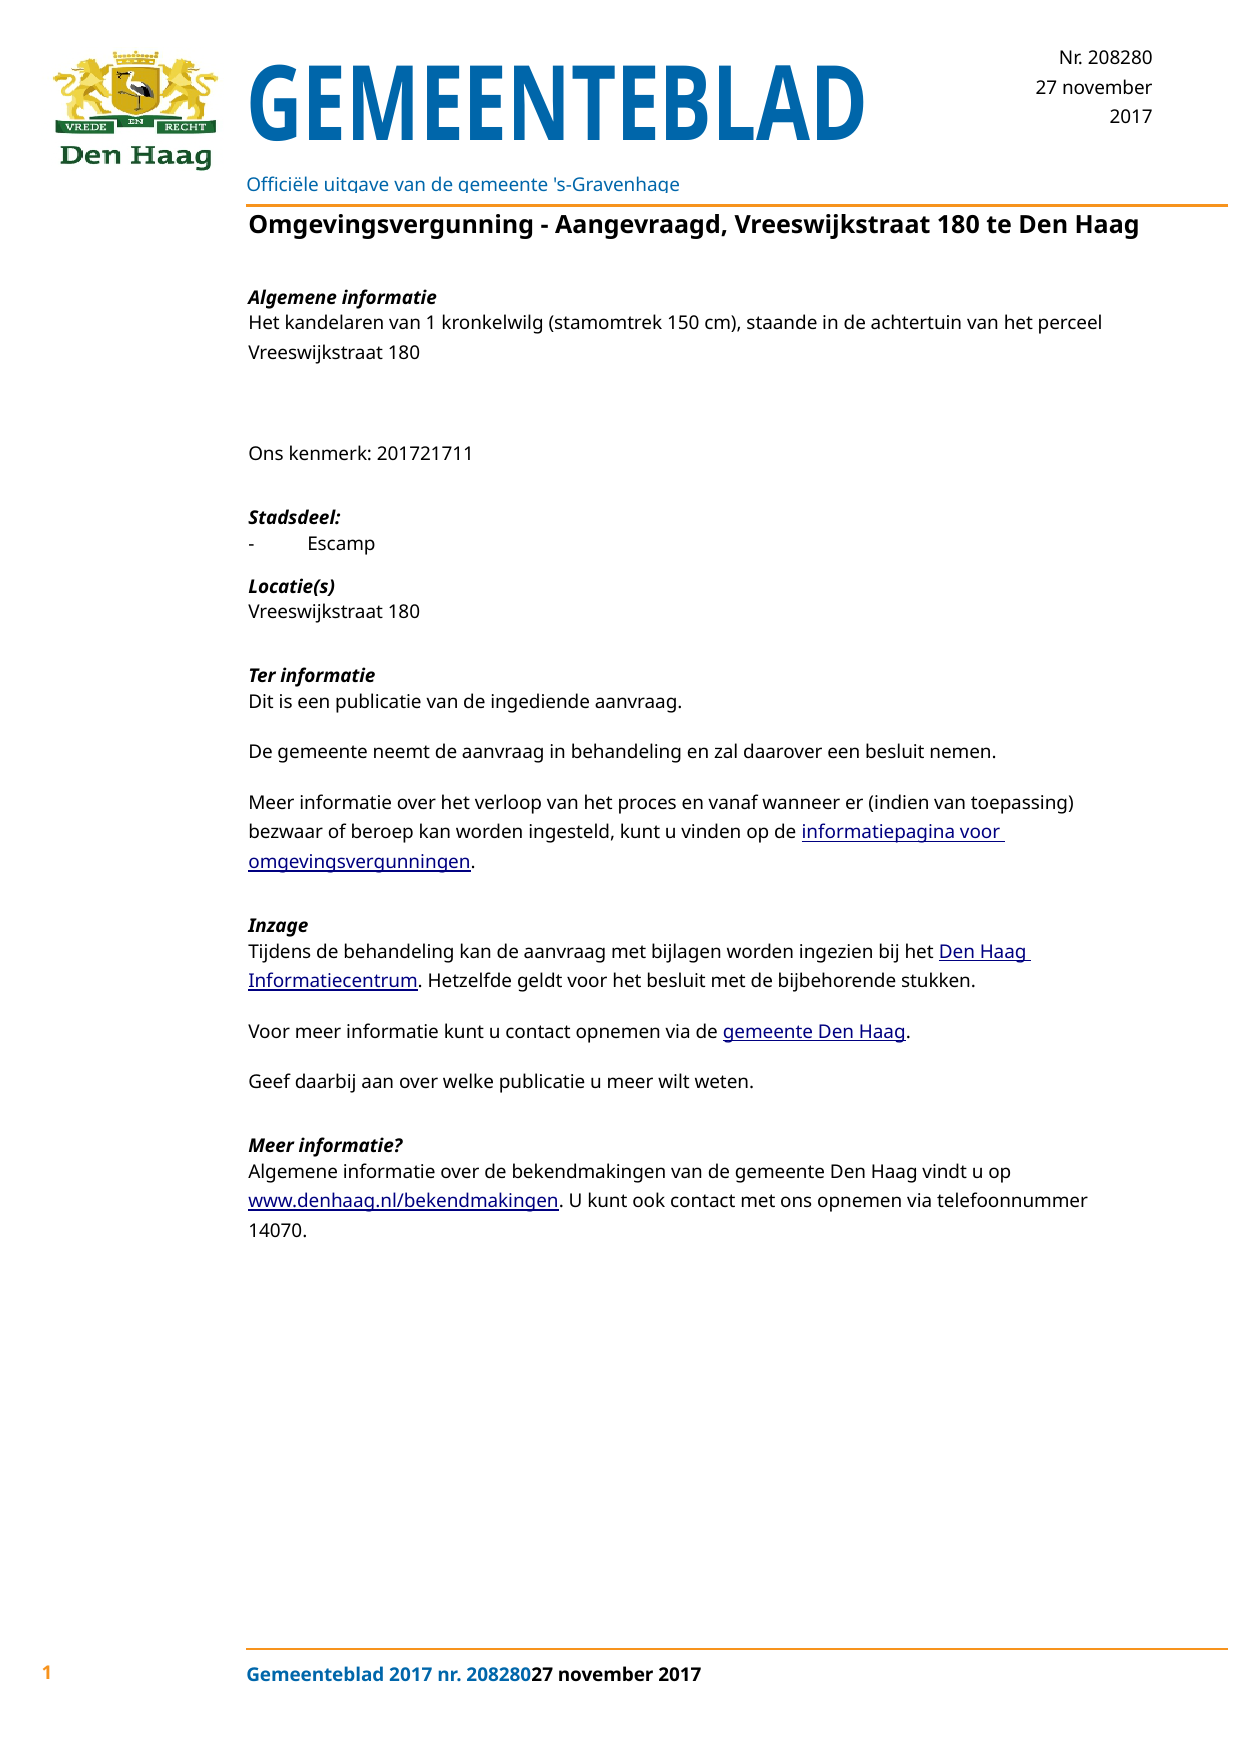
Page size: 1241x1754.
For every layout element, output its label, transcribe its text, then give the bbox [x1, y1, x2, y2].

text Dit is een publicatie van de ingediende aanvraag. [248, 688, 1152, 714]
list Escamp [248, 530, 1152, 555]
text Het kandelaren van 1 kronkelwilg (stamomtrek 150 cm), staande in de achtertuin van het perceel Vreeswijkstraat 180 [248, 309, 1152, 365]
text Meer informatie? [248, 1132, 1152, 1158]
text Ons kenmerk: 201721711 [248, 440, 1152, 466]
text Algemene informatie over de bekendmakingen van de gemeente Den Haag vindt u op www.denhaag.nl/bekendmakingen. U kunt ook contact met ons opnemen via telefoonnummer 14070. [248, 1158, 1152, 1243]
text Meer informatie over het verloop van het proces en vanaf wanneer er (indien van toepassing) bezwaar of beroep kan worden ingesteld, kunt u vinden op de informatiepagina voor omgevingsvergunningen. [248, 789, 1152, 874]
picture [41, 47, 231, 172]
text Geef daarbij aan over welke publicatie u meer wilt weten. [248, 1068, 1152, 1094]
text Omgevingsvergunning - Aangevraagd, Vreeswijkstraat 180 te Den Haag [248, 207, 1152, 241]
text De gemeente neemt de aanvraag in behandeling en zal daarover een besluit nemen. [248, 739, 1152, 764]
text Vreeswijkstraat 180 [248, 598, 1152, 624]
text Inzage [248, 912, 1152, 938]
text Tijdens de behandeling kan de aanvraag met bijlagen worden ingezien bij het Den Haag Informatiecentrum. Hetzelfde geldt voor het besluit met de bijbehorende stukken. [248, 938, 1152, 993]
text Ter informatie [248, 662, 1152, 688]
text Voor meer informatie kunt u contact opnemen via de gemeente Den Haag. [248, 1018, 1152, 1044]
text Locatie(s) [248, 573, 1152, 598]
text Stadsdeel: [248, 504, 1152, 530]
text Algemene informatie [248, 284, 1152, 309]
